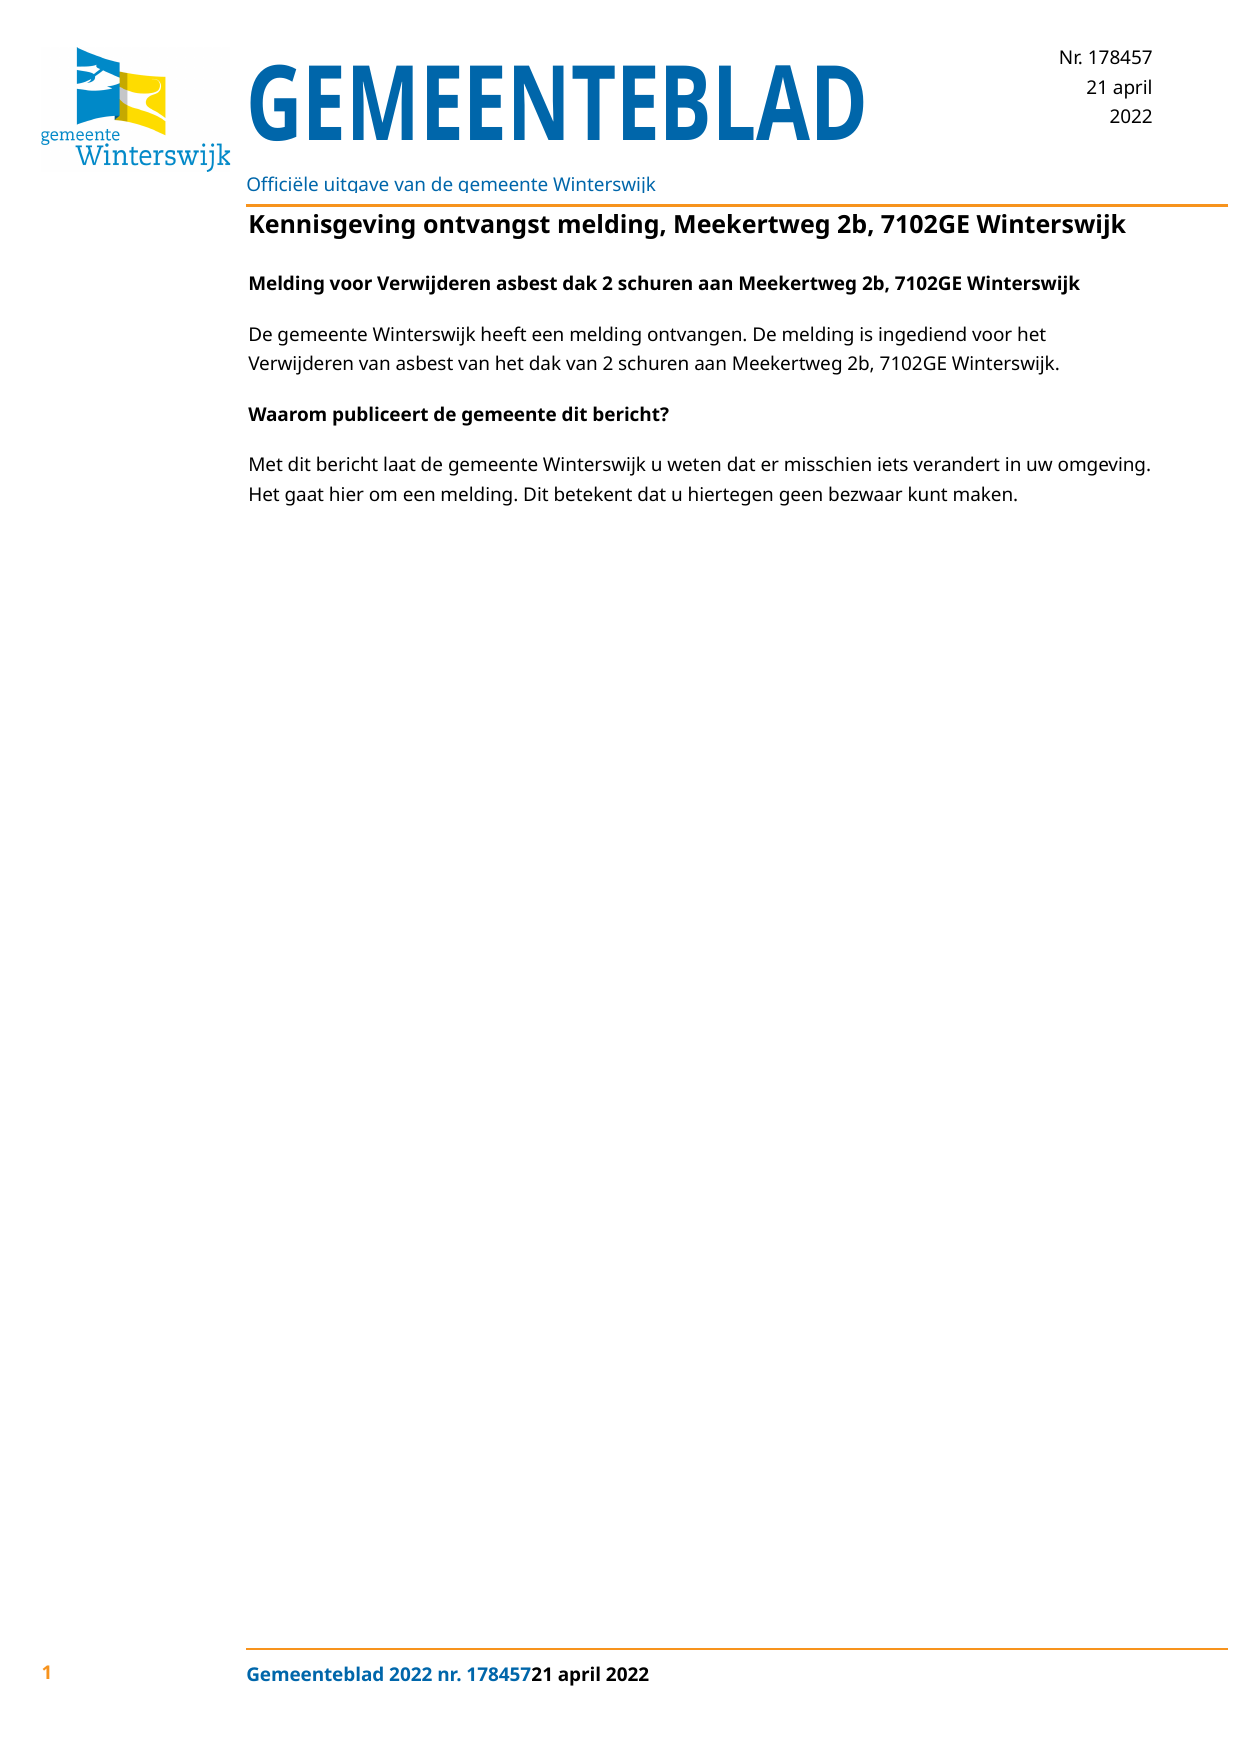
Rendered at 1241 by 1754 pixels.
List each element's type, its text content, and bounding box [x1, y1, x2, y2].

text Met dit bericht laat de gemeente Winterswijk u weten dat er misschien iets verandert in uw omgeving. Het gaat hier om een melding. Dit betekent dat u hiertegen geen bezwaar kunt maken. [248, 451, 1152, 506]
text Kennisgeving ontvangst melding, Meekertweg 2b, 7102GE Winterswijk [248, 207, 1152, 241]
picture [41, 47, 231, 172]
text Waarom publiceert de gemeente dit bericht? [248, 401, 1152, 426]
picture [225, 153, 231, 162]
text Melding voor Verwijderen asbest dak 2 schuren aan Meekertweg 2b, 7102GE Winterswijk [248, 270, 1152, 296]
text De gemeente Winterswijk heeft een melding ontvangen. De melding is ingediend voor het Verwijderen van asbest van het dak van 2 schuren aan Meekertweg 2b, 7102GE Winterswijk. [248, 321, 1152, 376]
